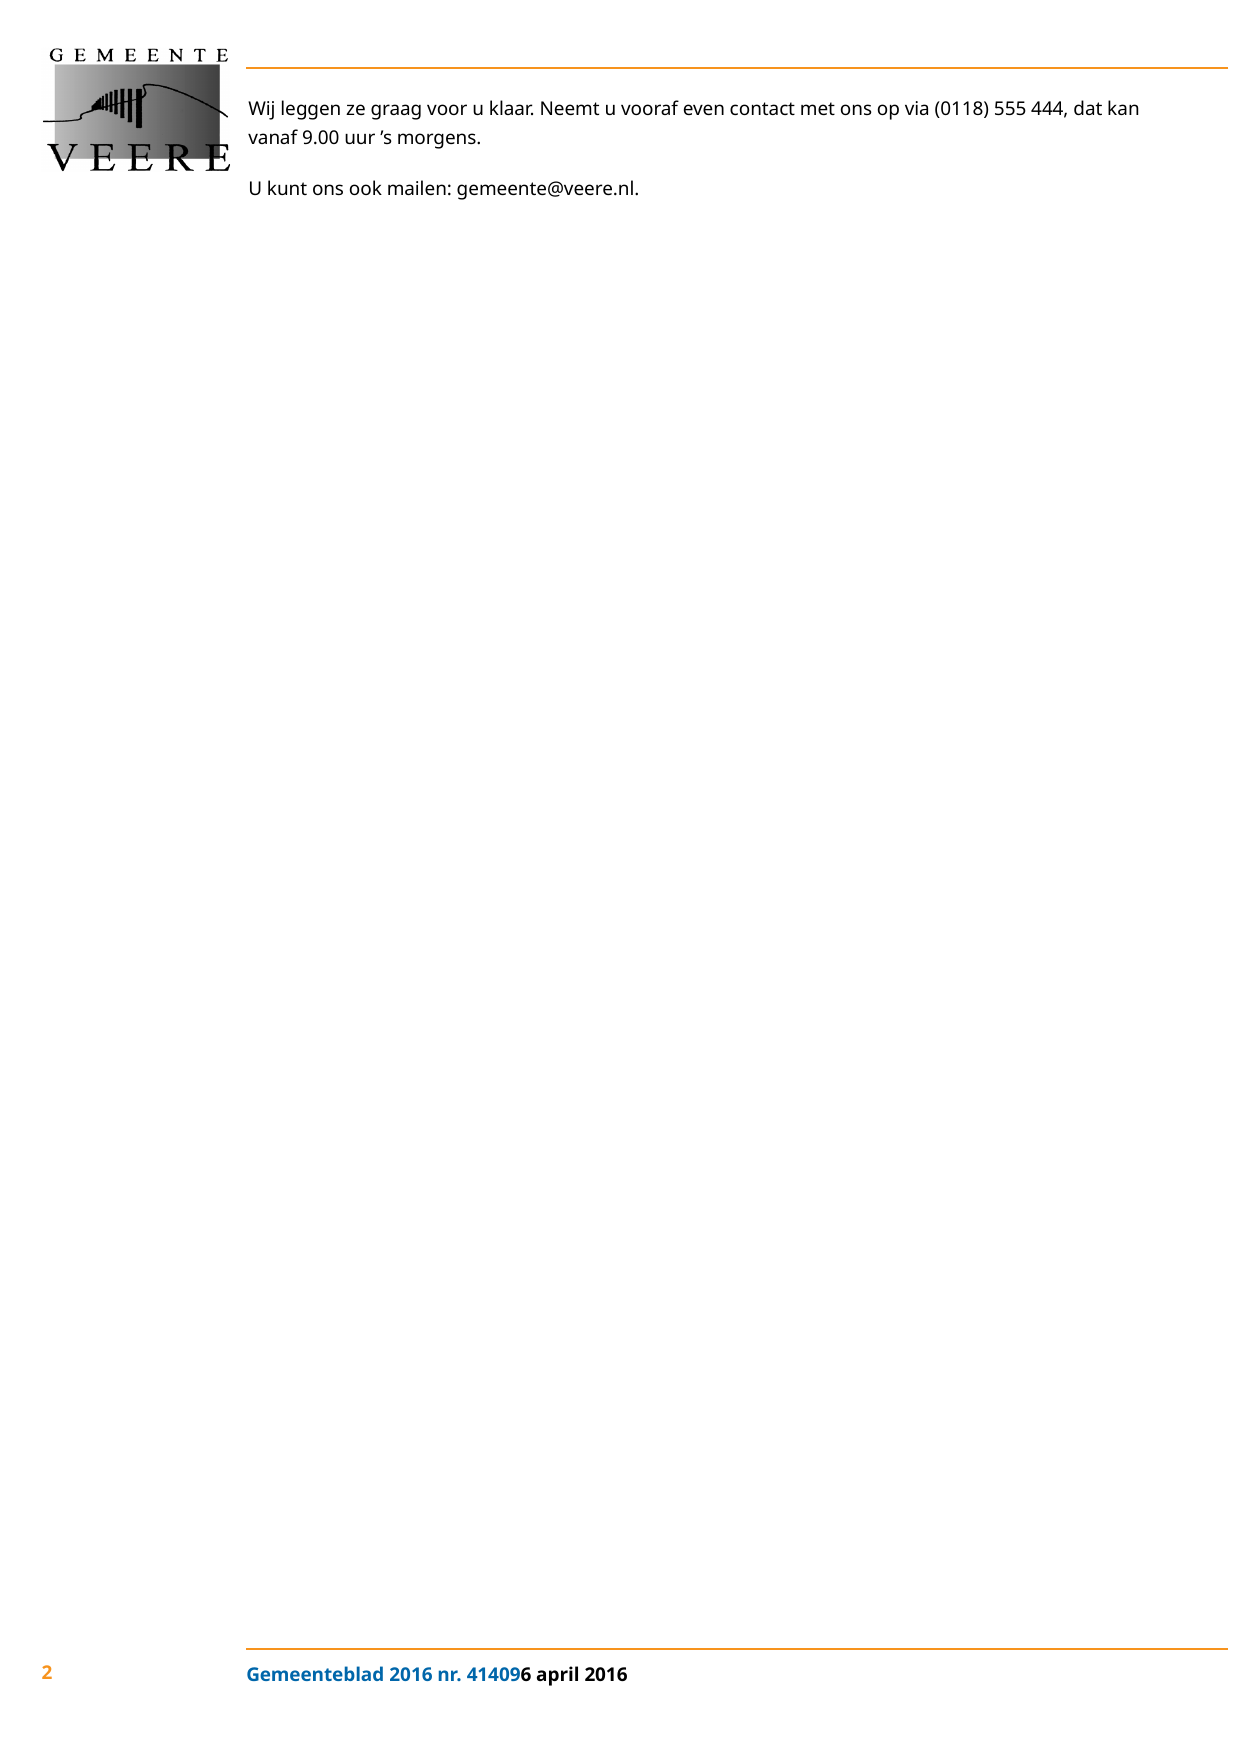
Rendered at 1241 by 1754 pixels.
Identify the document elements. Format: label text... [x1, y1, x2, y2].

text Wij leggen ze graag voor u klaar. Neemt u vooraf even contact met ons op via (0118) 555 444, dat kan vanaf 9.00 uur ’s morgens. [248, 95, 1152, 150]
text U kunt ons ook mailen: gemeente@veere.nl. [248, 175, 1152, 201]
picture [41, 47, 231, 172]
